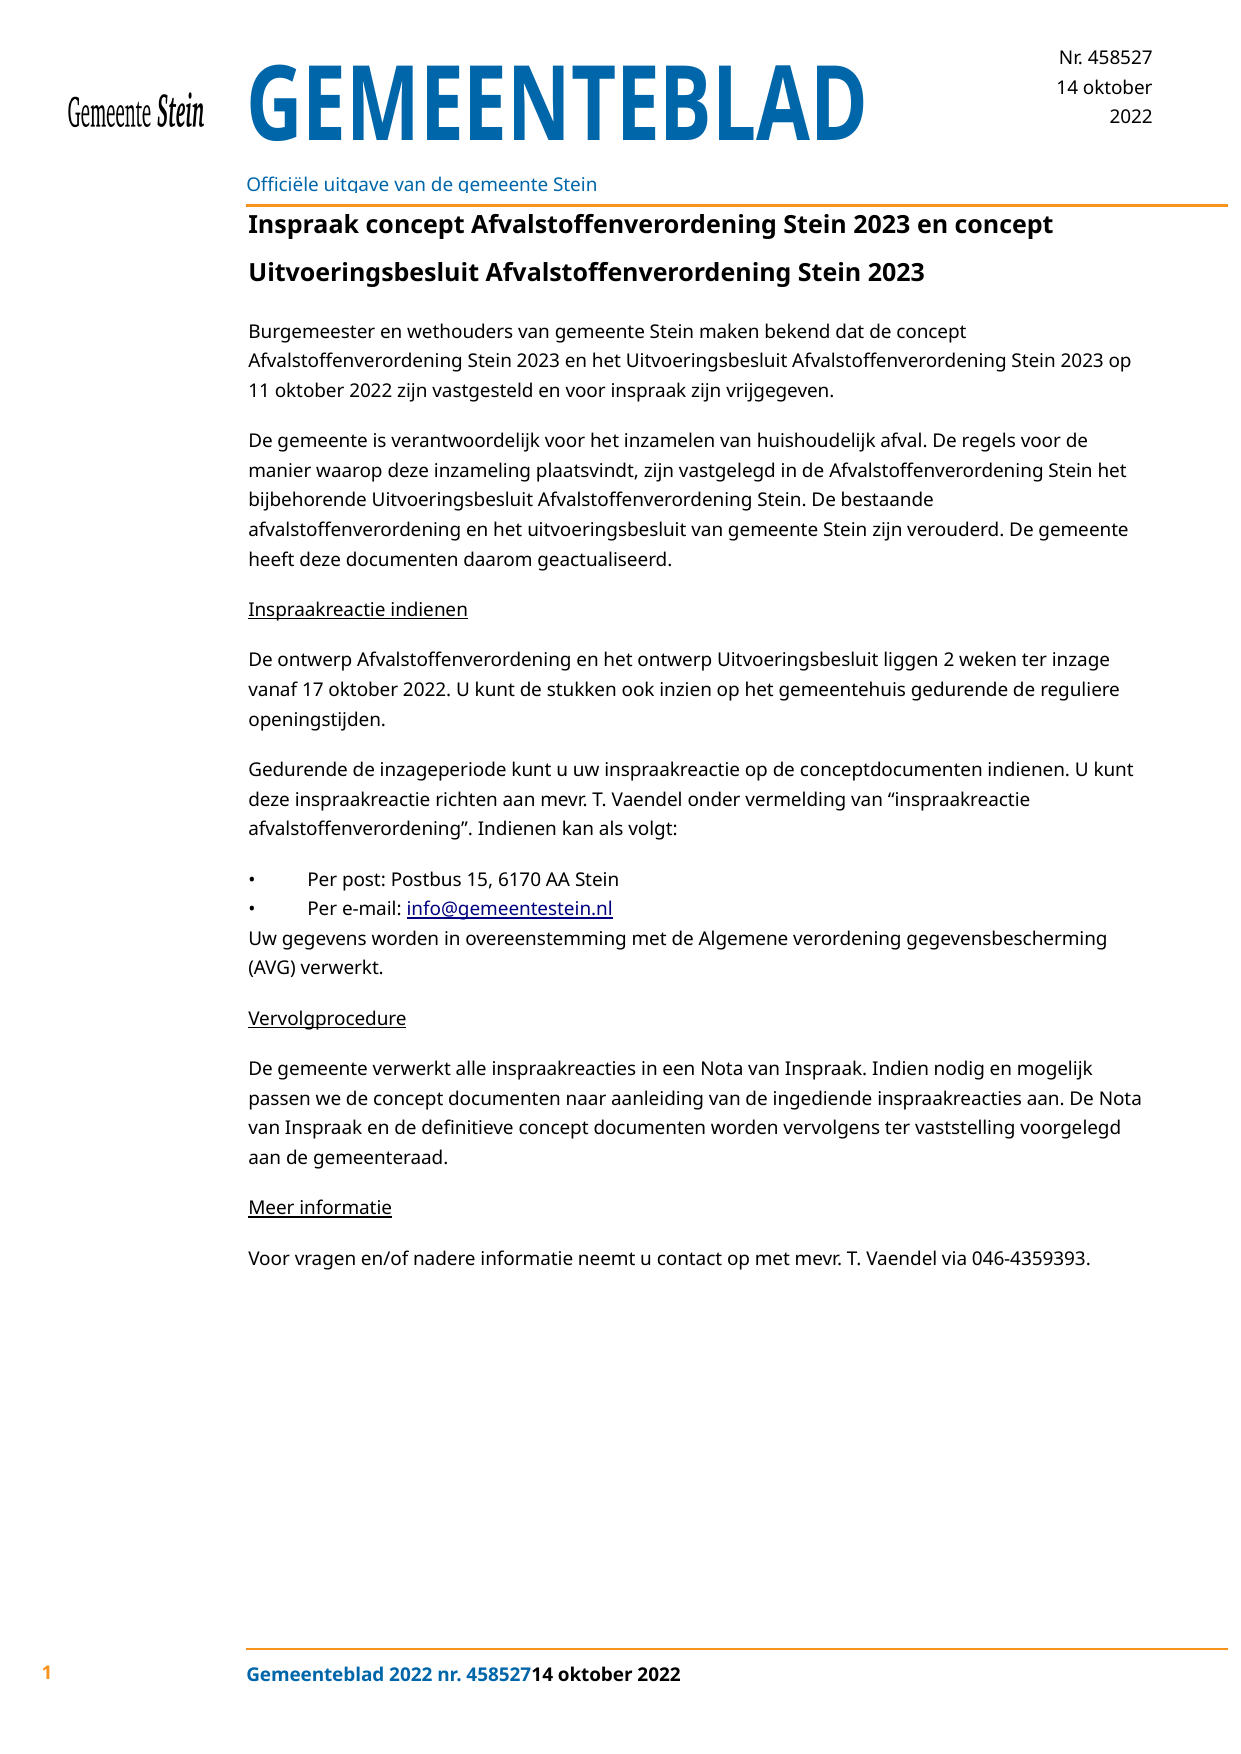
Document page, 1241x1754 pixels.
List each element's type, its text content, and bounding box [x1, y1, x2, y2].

text De gemeente is verantwoordelijk voor het inzamelen van huishoudelijk afval. De regels voor de manier waarop deze inzameling plaatsvindt, zijn vastgelegd in de Afvalstoffenverordening Stein het bijbehorende Uitvoeringsbesluit Afvalstoffenverordening Stein. De bestaande afvalstoffenverordening en het uitvoeringsbesluit van gemeente Stein zijn verouderd. De gemeente heeft deze documenten daarom geactualiseerd. [248, 427, 1152, 572]
text Inspraak concept Afvalstoffenverordening Stein 2023 en concept Uitvoeringsbesluit Afvalstoffenverordening Stein 2023 [248, 207, 1152, 288]
list Per post: Postbus 15, 6170 AA Stein [248, 866, 1152, 892]
text Voor vragen en/of nadere informatie neemt u contact op met mevr. T. Vaendel via 046-4359393. [248, 1245, 1152, 1271]
text De gemeente verwerkt alle inspraakreacties in een Nota van Inspraak. Indien nodig en mogelijk passen we de concept documenten naar aanleiding van de ingediende inspraakreacties aan. De Nota van Inspraak en de definitieve concept documenten worden vervolgens ter vaststelling voorgelegd aan de gemeenteraad. [248, 1055, 1152, 1170]
picture [41, 47, 231, 172]
text Burgemeester en wethouders van gemeente Stein maken bekend dat de concept Afvalstoffenverordening Stein 2023 en het Uitvoeringsbesluit Afvalstoffenverordening Stein 2023 op 11 oktober 2022 zijn vastgesteld en voor inspraak zijn vrijgegeven. [248, 318, 1152, 403]
text De ontwerp Afvalstoffenverordening en het ontwerp Uitvoeringsbesluit liggen 2 weken ter inzage vanaf 17 oktober 2022. U kunt de stukken ook inzien op het gemeentehuis gedurende de reguliere openingstijden. [248, 647, 1152, 732]
text Vervolgprocedure [248, 1005, 1152, 1031]
list Per e-mail: info@gemeentestein.nl [248, 895, 1152, 921]
text Gedurende de inzageperiode kunt u uw inspraakreactie op de conceptdocumenten indienen. U kunt deze inspraakreactie richten aan mevr. T. Vaendel onder vermelding van “inspraakreactie afvalstoffenverordening”. Indienen kan als volgt: [248, 756, 1152, 841]
text Inspraakreactie indienen [248, 596, 1152, 622]
text Uw gegevens worden in overeenstemming met de Algemene verordening gegevensbescherming (AVG) verwerkt. [248, 925, 1152, 980]
text Meer informatie [248, 1194, 1152, 1220]
